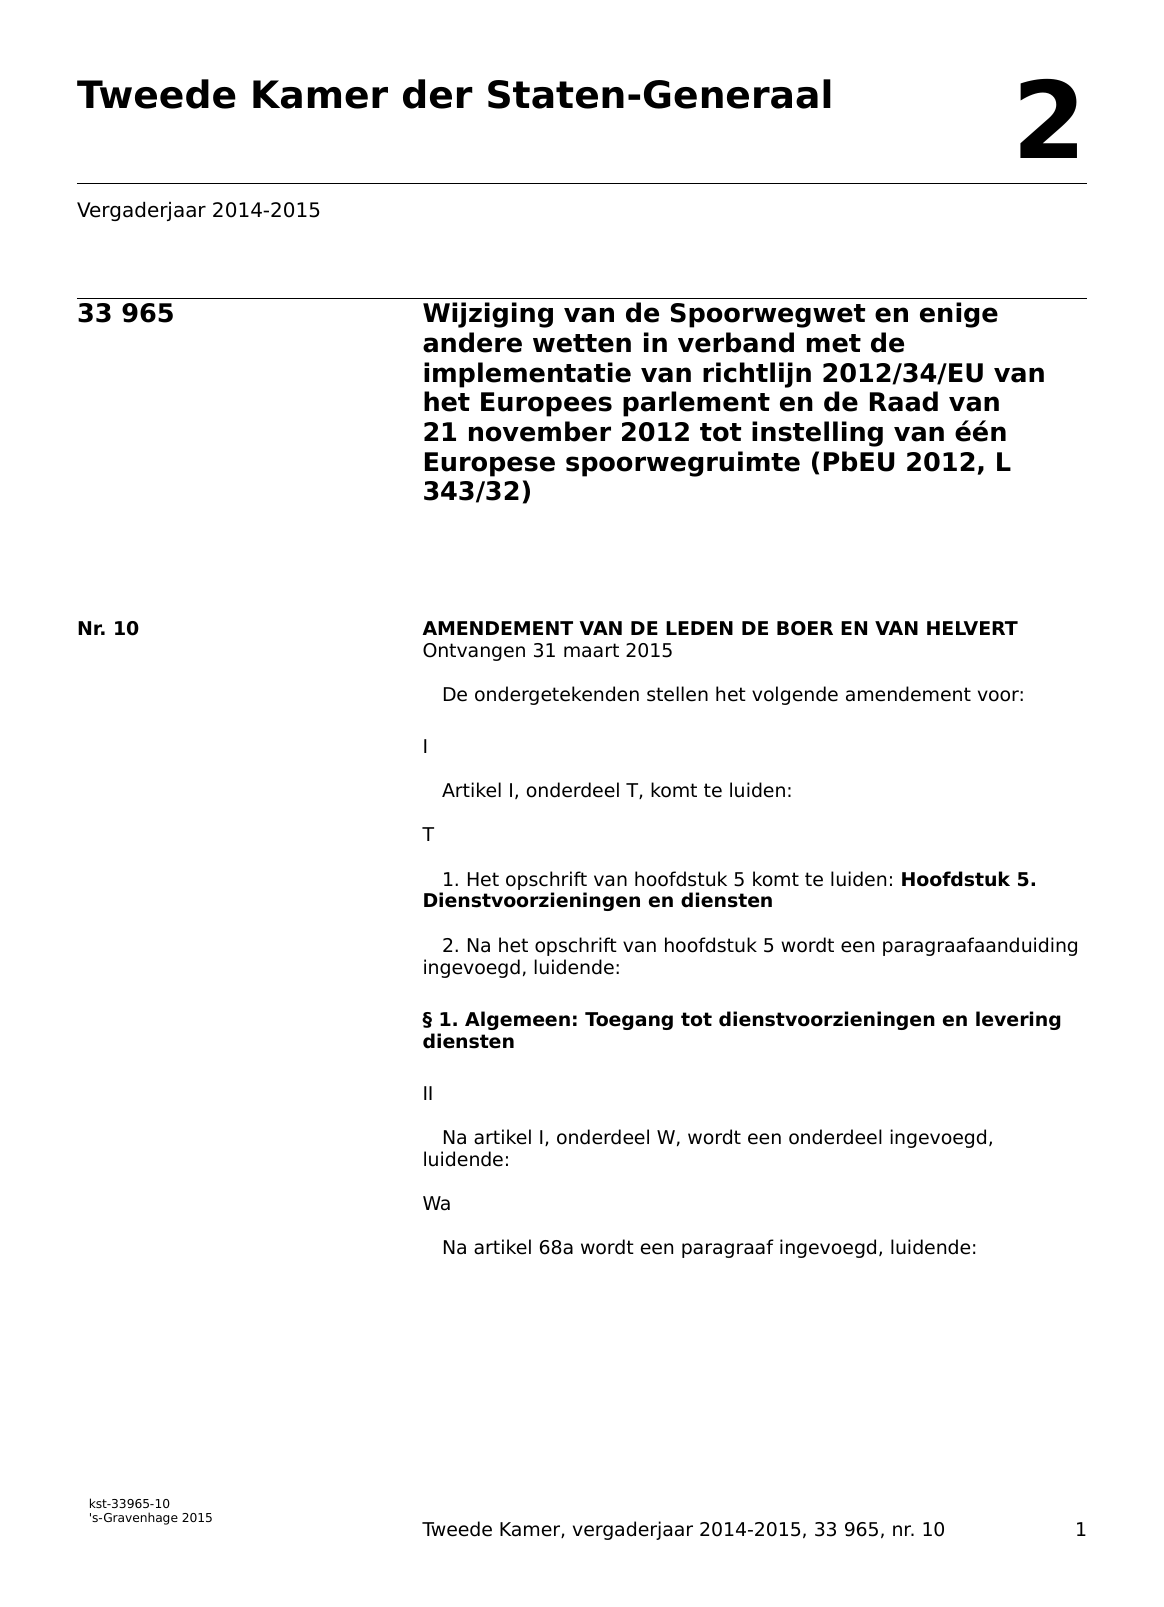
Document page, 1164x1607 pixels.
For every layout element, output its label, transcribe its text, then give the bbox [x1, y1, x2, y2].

text kst-33965-10 [88, 1497, 323, 1511]
subtitle II [422, 1082, 1087, 1104]
subtitle I [422, 736, 1087, 758]
text De ondergetekenden stellen het volgende amendement voor: [422, 684, 1087, 706]
text Wa [422, 1193, 1087, 1215]
text Artikel I, onderdeel T, komt te luiden: [422, 780, 1087, 802]
text Na artikel 68a wordt een paragraaf ingevoegd, luidende: [422, 1237, 1087, 1259]
table_header 2 [886, 59, 1087, 183]
subtitle 33 965 Wijziging van de Spoorwegwet en enige andere wetten in verband met de implementatie van richtlijn 2012/34/EU van het Europees parlement en de Raad van 21 november 2012 tot instelling van één Europese spoorwegruimte (PbEU 2012, L 343/32) [77, 299, 1087, 507]
subtitle Nr. 10 AMENDEMENT VAN DE LEDEN DE BOER EN VAN HELVERT [77, 618, 1087, 640]
text Ontvangen 31 maart 2015 [422, 640, 1087, 662]
text 1. Het opschrift van hoofdstuk 5 komt te luiden: Hoofdstuk 5. Dienstvoorzieningen en diensten [422, 868, 1087, 912]
text Na artikel I, onderdeel W, wordt een onderdeel ingevoegd, luidende: [422, 1127, 1087, 1171]
text T [422, 824, 1087, 846]
text 's-Gravenhage 2015 [88, 1511, 323, 1525]
text 2. Na het opschrift van hoofdstuk 5 wordt een paragraafaanduiding ingevoegd, luidende: [422, 934, 1087, 978]
subtitle § 1. Algemeen: Toegang tot dienstvoorzieningen en levering diensten [422, 1008, 1087, 1052]
table_cell Vergaderjaar 2014-2015 [77, 184, 1087, 298]
table_header Tweede Kamer der Staten-Generaal [77, 59, 886, 183]
